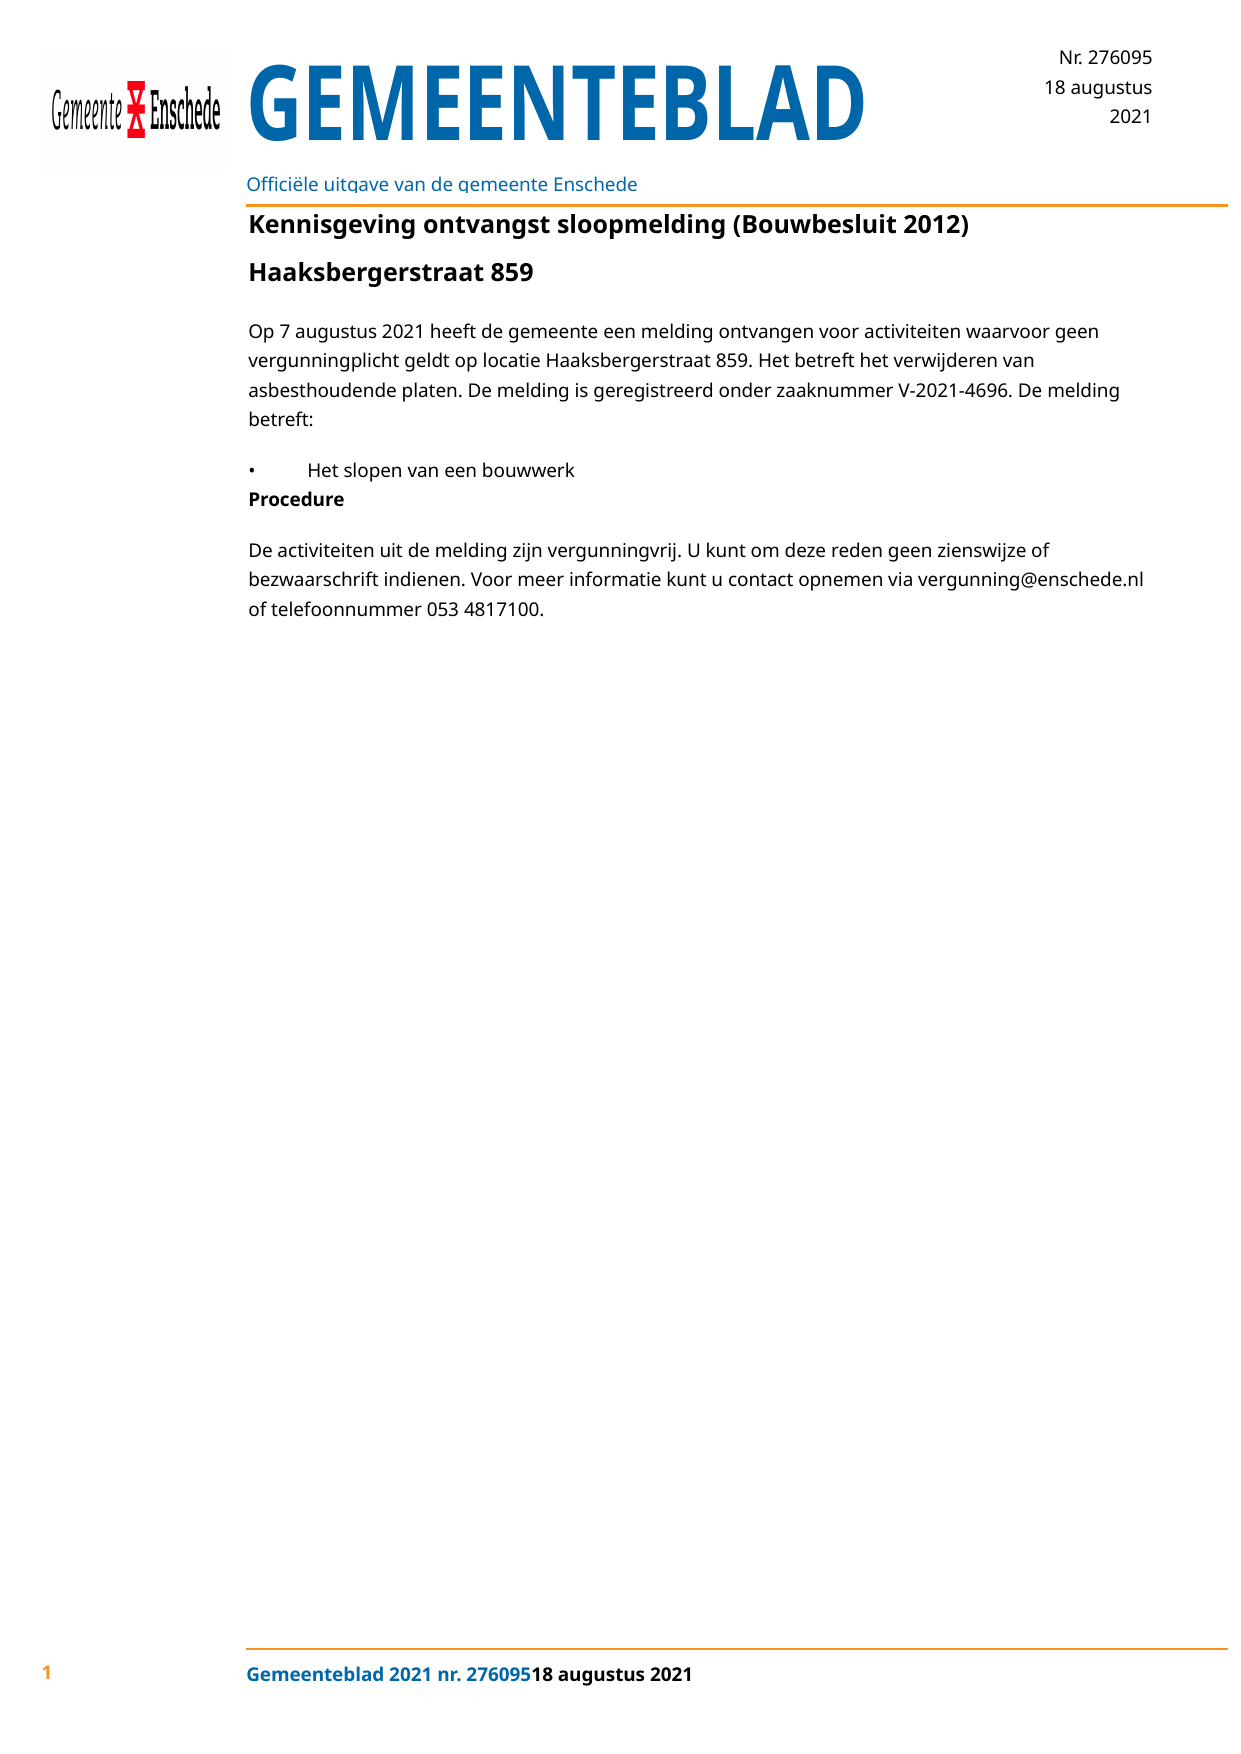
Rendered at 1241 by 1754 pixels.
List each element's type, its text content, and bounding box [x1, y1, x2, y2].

list Het slopen van een bouwwerk [248, 457, 1152, 483]
text Kennisgeving ontvangst sloopmelding (Bouwbesluit 2012) Haaksbergerstraat 859 [248, 207, 1152, 288]
text Procedure [248, 487, 1152, 512]
text De activiteiten uit de melding zijn vergunningvrij. U kunt om deze reden geen zienswijze of bezwaarschrift indienen. Voor meer informatie kunt u contact opnemen via vergunning@enschede.nl of telefoonnummer 053 4817100. [248, 537, 1152, 622]
picture [41, 47, 231, 172]
text Op 7 augustus 2021 heeft de gemeente een melding ontvangen voor activiteiten waarvoor geen vergunningplicht geldt op locatie Haaksbergerstraat 859. Het betreft het verwijderen van asbesthoudende platen. De melding is geregistreerd onder zaaknummer V-2021-4696. De melding betreft: [248, 318, 1152, 432]
